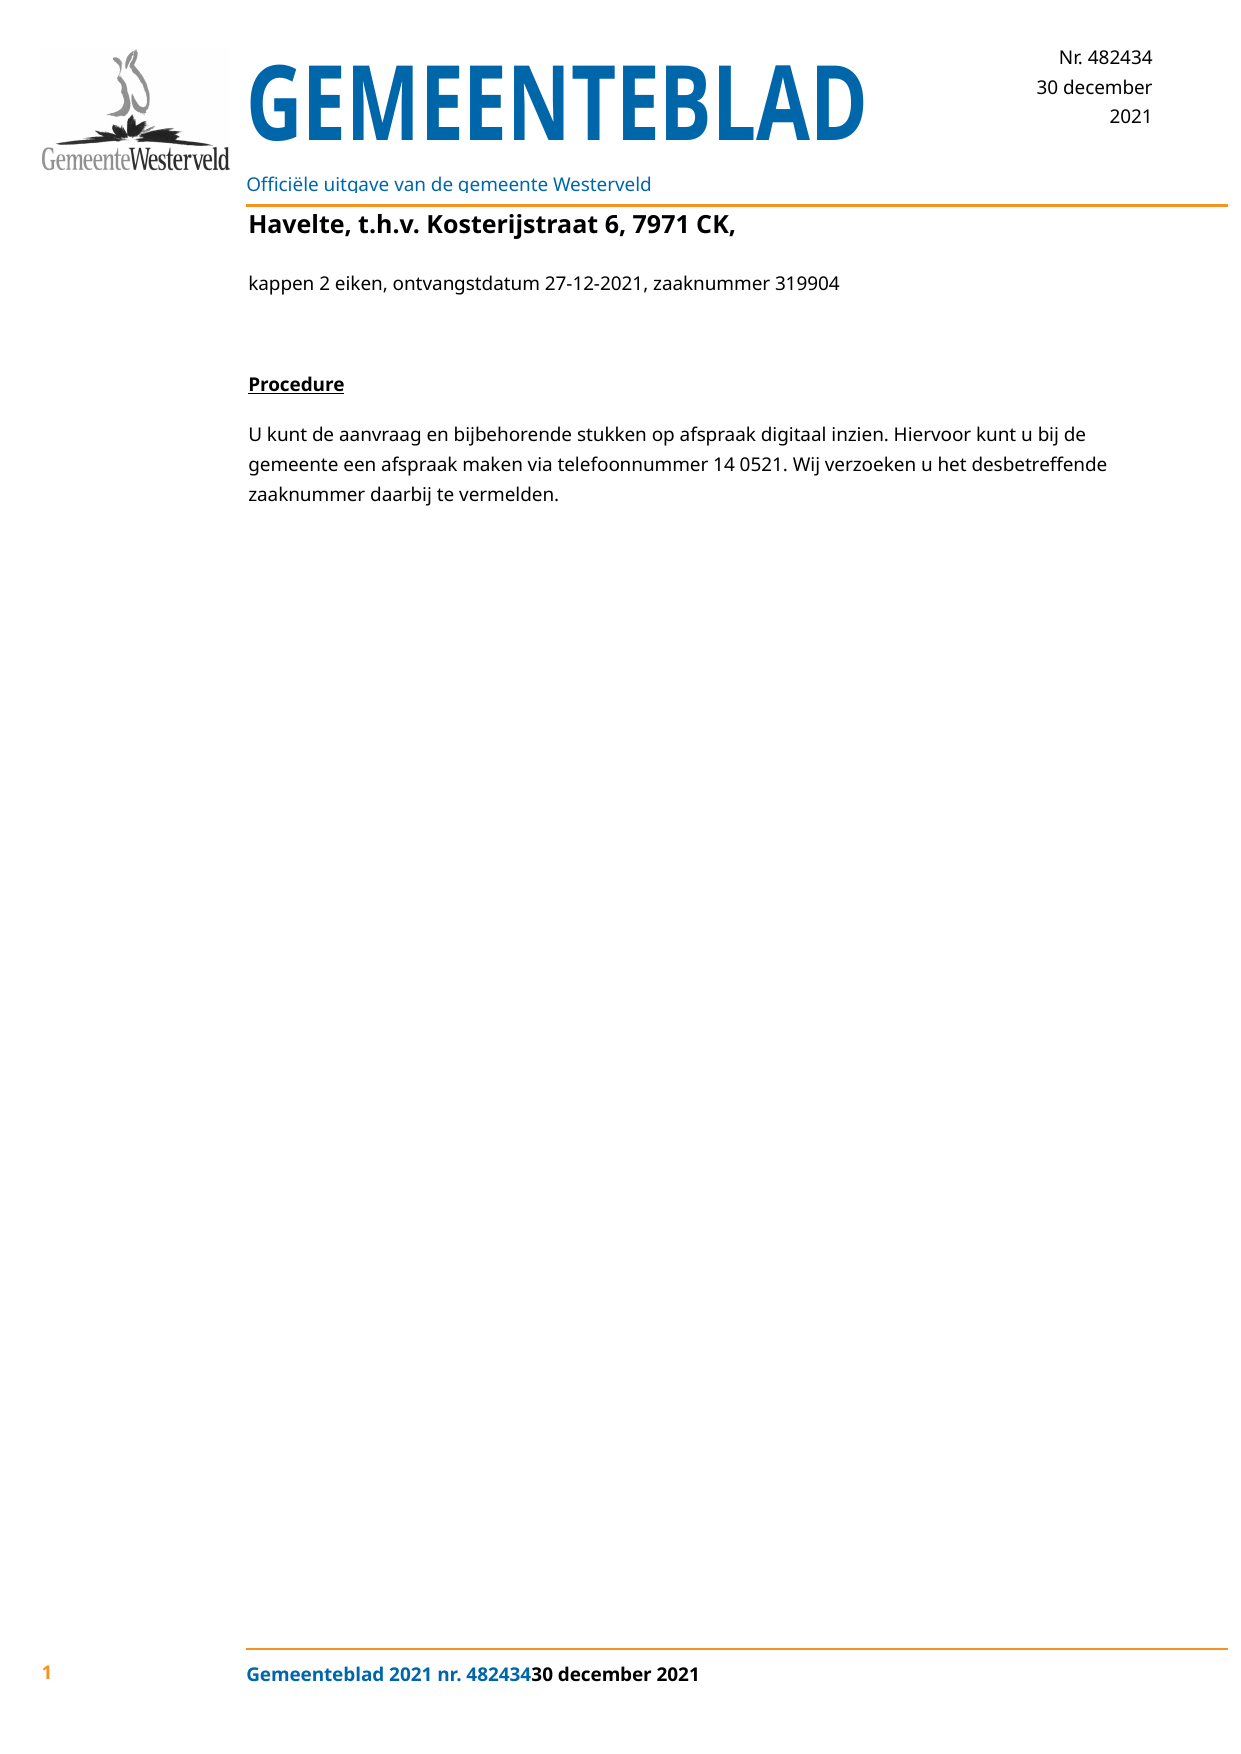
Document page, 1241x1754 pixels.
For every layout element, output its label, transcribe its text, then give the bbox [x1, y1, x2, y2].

text Procedure [248, 371, 1152, 397]
text kappen 2 eiken, ontvangstdatum 27-12-2021, zaaknummer 319904 [248, 270, 1152, 296]
text Havelte, t.h.v. Kosterijstraat 6, 7971 CK, [248, 207, 1152, 241]
picture [41, 47, 231, 172]
text U kunt de aanvraag en bijbehorende stukken op afspraak digitaal inzien. Hiervoor kunt u bij de gemeente een afspraak maken via telefoonnummer 14 0521. Wij verzoeken u het desbetreffende zaaknummer daarbij te vermelden. [248, 422, 1152, 506]
